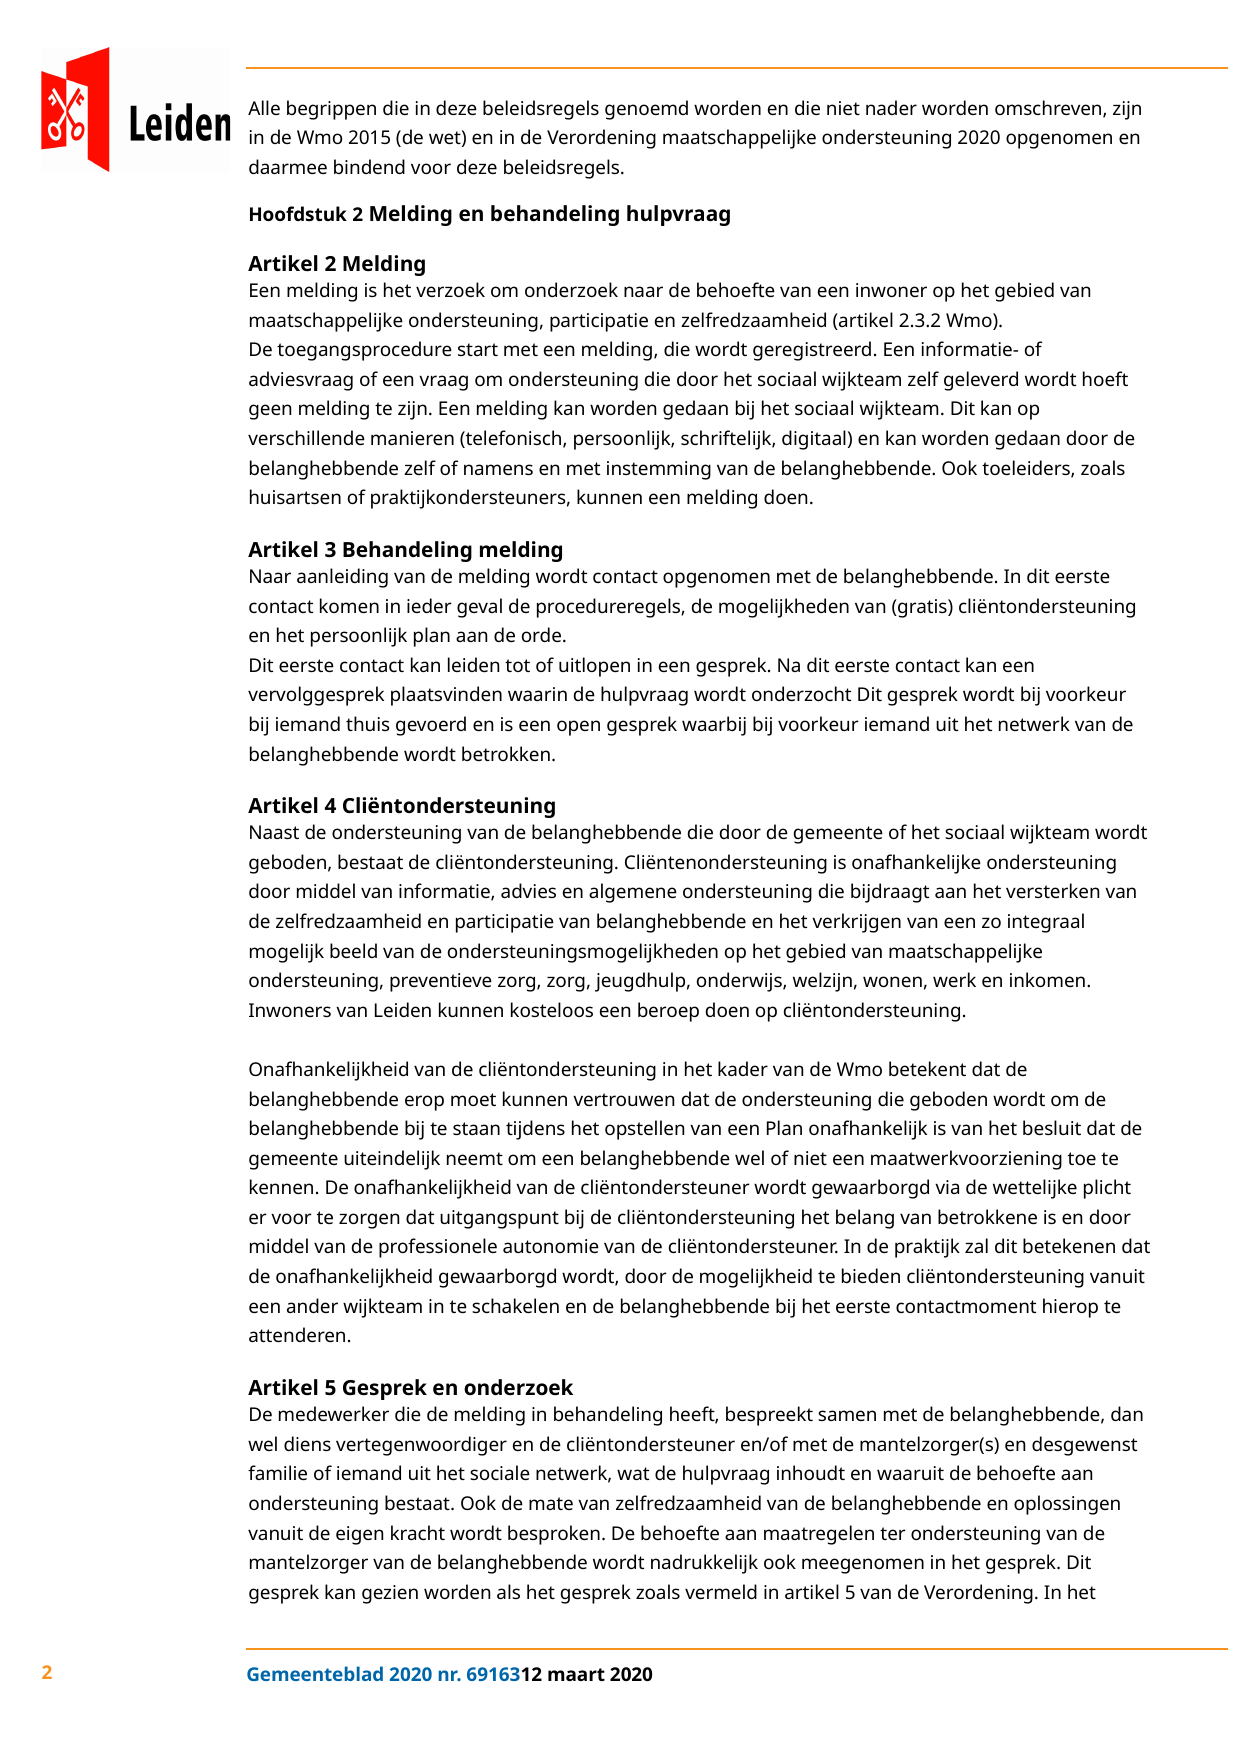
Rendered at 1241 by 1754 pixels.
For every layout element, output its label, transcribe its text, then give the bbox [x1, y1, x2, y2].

text Naar aanleiding van de melding wordt contact opgenomen met de belanghebbende. In dit eerste contact komen in ieder geval de procedureregels, de mogelijkheden van (gratis) cliëntondersteuning en het persoonlijk plan aan de orde. [248, 563, 1152, 648]
text De medewerker die de melding in behandeling heeft, bespreekt samen met de belanghebbende, dan wel diens vertegenwoordiger en de cliëntondersteuner en/of met de mantelzorger(s) en desgewenst familie of iemand uit het sociale netwerk, wat de hulpvraag inhoudt en waaruit de behoefte aan ondersteuning bestaat. Ook de mate van zelfredzaamheid van de belanghebbende en oplossingen vanuit de eigen kracht wordt besproken. De behoefte aan maatregelen ter ondersteuning van de mantelzorger van de belanghebbende wordt nadrukkelijk ook meegenomen in het gesprek. Dit gesprek kan gezien worden als het gesprek zoals vermeld in artikel 5 van de Verordening. In het [248, 1401, 1152, 1604]
text Alle begrippen die in deze beleidsregels genoemd worden en die niet nader worden omschreven, zijn in de Wmo 2015 (de wet) en in de Verordening maatschappelijke ondersteuning 2020 opgenomen en daarmee bindend voor deze beleidsregels. [248, 95, 1152, 180]
text Artikel 3 Behandeling melding [248, 535, 1152, 563]
text Naast de ondersteuning van de belanghebbende die door de gemeente of het sociaal wijkteam wordt geboden, bestaat de cliëntondersteuning. Cliëntenondersteuning is onafhankelijke ondersteuning door middel van informatie, advies en algemene ondersteuning die bijdraagt aan het versterken van de zelfredzaamheid en participatie van belanghebbende en het verkrijgen van een zo integraal mogelijk beeld van de ondersteuningsmogelijkheden op het gebied van maatschappelijke ondersteuning, preventieve zorg, zorg, jeugdhulp, onderwijs, welzijn, wonen, werk en inkomen. Inwoners van Leiden kunnen kosteloos een beroep doen op cliëntondersteuning. [248, 819, 1152, 1023]
text Onafhankelijkheid van de cliëntondersteuning in het kader van de Wmo betekent dat de belanghebbende erop moet kunnen vertrouwen dat de ondersteuning die geboden wordt om de belanghebbende bij te staan tijdens het opstellen van een Plan onafhankelijk is van het besluit dat de gemeente uiteindelijk neemt om een belanghebbende wel of niet een maatwerkvoorziening toe te kennen. De onafhankelijkheid van de cliëntondersteuner wordt gewaarborgd via de wettelijke plicht er voor te zorgen dat uitgangspunt bij de cliëntondersteuning het belang van betrokkene is en door middel van de professionele autonomie van de cliëntondersteuner. In de praktijk zal dit betekenen dat de onafhankelijkheid gewaarborgd wordt, door de mogelijkheid te bieden cliëntondersteuning vanuit een ander wijkteam in te schakelen en de belanghebbende bij het eerste contactmoment hierop te attenderen. [248, 1056, 1152, 1348]
text Artikel 5 Gesprek en onderzoek [248, 1373, 1152, 1401]
picture [41, 47, 231, 172]
text Hoofdstuk 2 Melding en behandeling hulpvraag [248, 199, 1152, 228]
text Artikel 2 Melding [248, 249, 1152, 277]
text Een melding is het verzoek om onderzoek naar de behoefte van een inwoner op het gebied van maatschappelijke ondersteuning, participatie en zelfredzaamheid (artikel 2.3.2 Wmo). [248, 277, 1152, 333]
text De toegangsprocedure start met een melding, die wordt geregistreerd. Een informatie- of adviesvraag of een vraag om ondersteuning die door het sociaal wijkteam zelf geleverd wordt hoeft geen melding te zijn. Een melding kan worden gedaan bij het sociaal wijkteam. Dit kan op verschillende manieren (telefonisch, persoonlijk, schriftelijk, digitaal) en kan worden gedaan door de belanghebbende zelf of namens en met instemming van de belanghebbende. Ook toeleiders, zoals huisartsen of praktijkondersteuners, kunnen een melding doen. [248, 336, 1152, 510]
text Dit eerste contact kan leiden tot of uitlopen in een gesprek. Na dit eerste contact kan een vervolggesprek plaatsvinden waarin de hulpvraag wordt onderzocht Dit gesprek wordt bij voorkeur bij iemand thuis gevoerd en is een open gesprek waarbij bij voorkeur iemand uit het netwerk van de belanghebbende wordt betrokken. [248, 652, 1152, 766]
text Artikel 4 Cliëntondersteuning [248, 791, 1152, 819]
